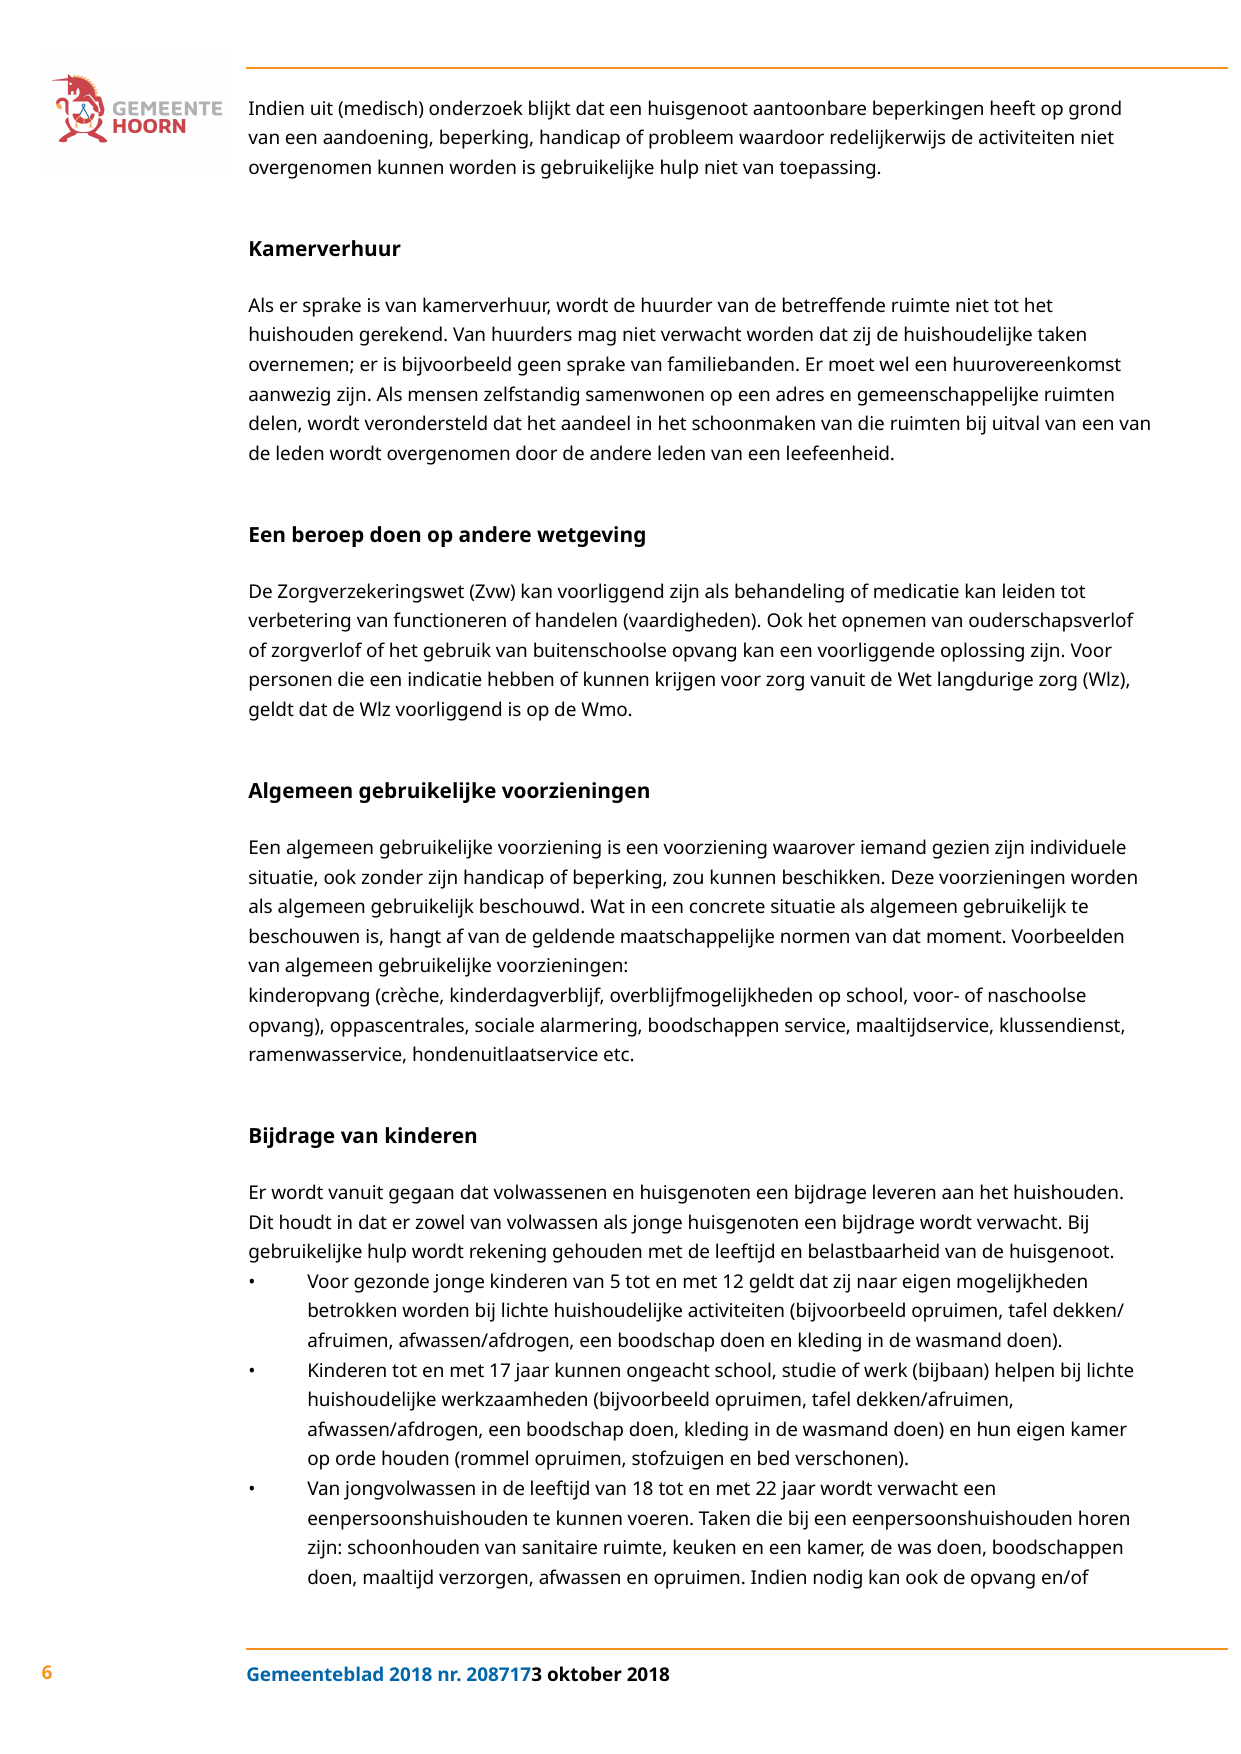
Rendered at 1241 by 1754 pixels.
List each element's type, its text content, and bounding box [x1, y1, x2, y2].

text Een algemeen gebruikelijke voorziening is een voorziening waarover iemand gezien zijn individuele situatie, ook zonder zijn handicap of beperking, zou kunnen beschikken. Deze voorzieningen worden als algemeen gebruikelijk beschouwd. Wat in een concrete situatie als algemeen gebruikelijk te beschouwen is, hangt af van de geldende maatschappelijke normen van dat moment. Voorbeelden van algemeen gebruikelijke voorzieningen: [248, 834, 1152, 978]
text Kamerverhuur [248, 234, 1152, 262]
text kinderopvang (crèche, kinderdagverblijf, overblijfmogelijkheden op school, voor- of naschoolse opvang), oppascentrales, sociale alarmering, boodschappen service, maaltijdservice, klussendienst, ramenwasservice, hondenuitlaatservice etc. [248, 982, 1152, 1067]
text Er wordt vanuit gegaan dat volwassenen en huisgenoten een bijdrage leveren aan het huishouden. Dit houdt in dat er zowel van volwassen als jonge huisgenoten een bijdrage wordt verwacht. Bij gebruikelijke hulp wordt rekening gehouden met de leeftijd en belastbaarheid van de huisgenoot. [248, 1179, 1152, 1264]
text Een beroep doen op andere wetgeving [248, 520, 1152, 548]
text Indien uit (medisch) onderzoek blijkt dat een huisgenoot aantoonbare beperkingen heeft op grond van een aandoening, beperking, handicap of probleem waardoor redelijkerwijs de activiteiten niet overgenomen kunnen worden is gebruikelijke hulp niet van toepassing. [248, 95, 1152, 180]
list Van jongvolwassen in de leeftijd van 18 tot en met 22 jaar wordt verwacht een eenpersoonshuishouden te kunnen voeren. Taken die bij een eenpersoonshuishouden horen zijn: schoonhouden van sanitaire ruimte, keuken en een kamer, de was doen, boodschappen doen, maaltijd verzorgen, afwassen en opruimen. Indien nodig kan ook de opvang en/of [248, 1475, 1152, 1590]
text Als er sprake is van kamerverhuur, wordt de huurder van de betreffende ruimte niet tot het huishouden gerekend. Van huurders mag niet verwacht worden dat zij de huishoudelijke taken overnemen; er is bijvoorbeeld geen sprake van familiebanden. Er moet wel een huurovereenkomst aanwezig zijn. Als mensen zelfstandig samenwonen op een adres en gemeenschappelijke ruimten delen, wordt verondersteld dat het aandeel in het schoonmaken van die ruimten bij uitval van een van de leden wordt overgenomen door de andere leden van een leefeenheid. [248, 292, 1152, 466]
text Bijdrage van kinderen [248, 1121, 1152, 1150]
text De Zorgverzekeringswet (Zvw) kan voorliggend zijn als behandeling of medicatie kan leiden tot verbetering van functioneren of handelen (vaardigheden). Ook het opnemen van ouderschapsverlof of zorgverlof of het gebruik van buitenschoolse opvang kan een voorliggende oplossing zijn. Voor personen die een indicatie hebben of kunnen krijgen voor zorg vanuit de Wet langdurige zorg (Wlz), geldt dat de Wlz voorliggend is op de Wmo. [248, 578, 1152, 722]
text Algemeen gebruikelijke voorzieningen [248, 776, 1152, 805]
list Kinderen tot en met 17 jaar kunnen ongeacht school, studie of werk (bijbaan) helpen bij lichte huishoudelijke werkzaamheden (bijvoorbeeld opruimen, tafel dekken/afruimen, afwassen/afdrogen, een boodschap doen, kleding in de wasmand doen) en hun eigen kamer op orde houden (rommel opruimen, stofzuigen en bed verschonen). [248, 1357, 1152, 1471]
list Voor gezonde jonge kinderen van 5 tot en met 12 geldt dat zij naar eigen mogelijkheden betrokken worden bij lichte huishoudelijke activiteiten (bijvoorbeeld opruimen, tafel dekken/ afruimen, afwassen/afdrogen, een boodschap doen en kleding in de wasmand doen). [248, 1268, 1152, 1353]
picture [41, 47, 231, 172]
